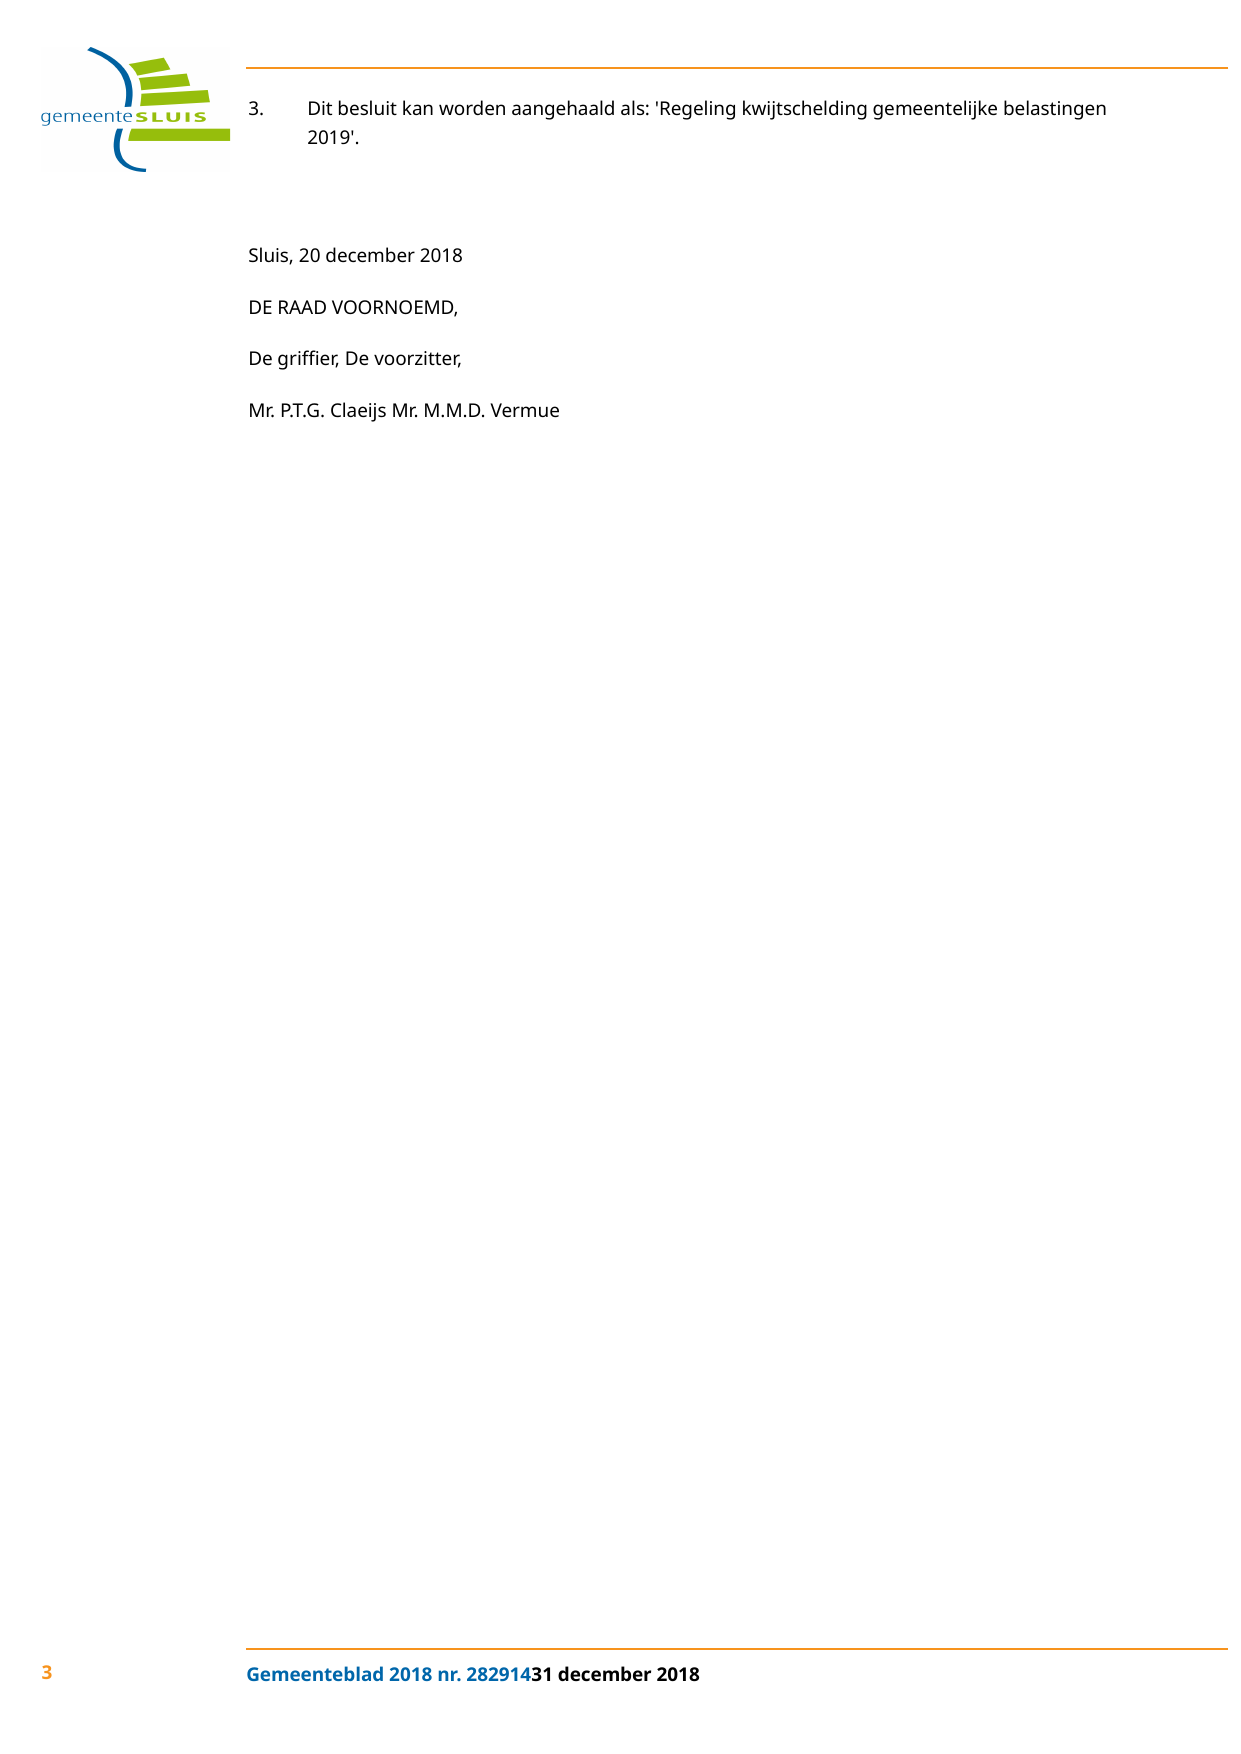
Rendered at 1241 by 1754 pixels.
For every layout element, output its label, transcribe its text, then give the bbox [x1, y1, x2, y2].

text DE RAAD VOORNOEMD, [248, 294, 1152, 320]
text Sluis, 20 december 2018 [248, 243, 1152, 268]
text De griffier, De voorzitter, [248, 346, 1152, 371]
picture [41, 47, 231, 172]
text Mr. P.T.G. Claeijs Mr. M.M.D. Vermue [248, 397, 1152, 423]
list Dit besluit kan worden aangehaald als: 'Regeling kwijtschelding gemeentelijke belastingen 2019'. [248, 95, 1152, 150]
